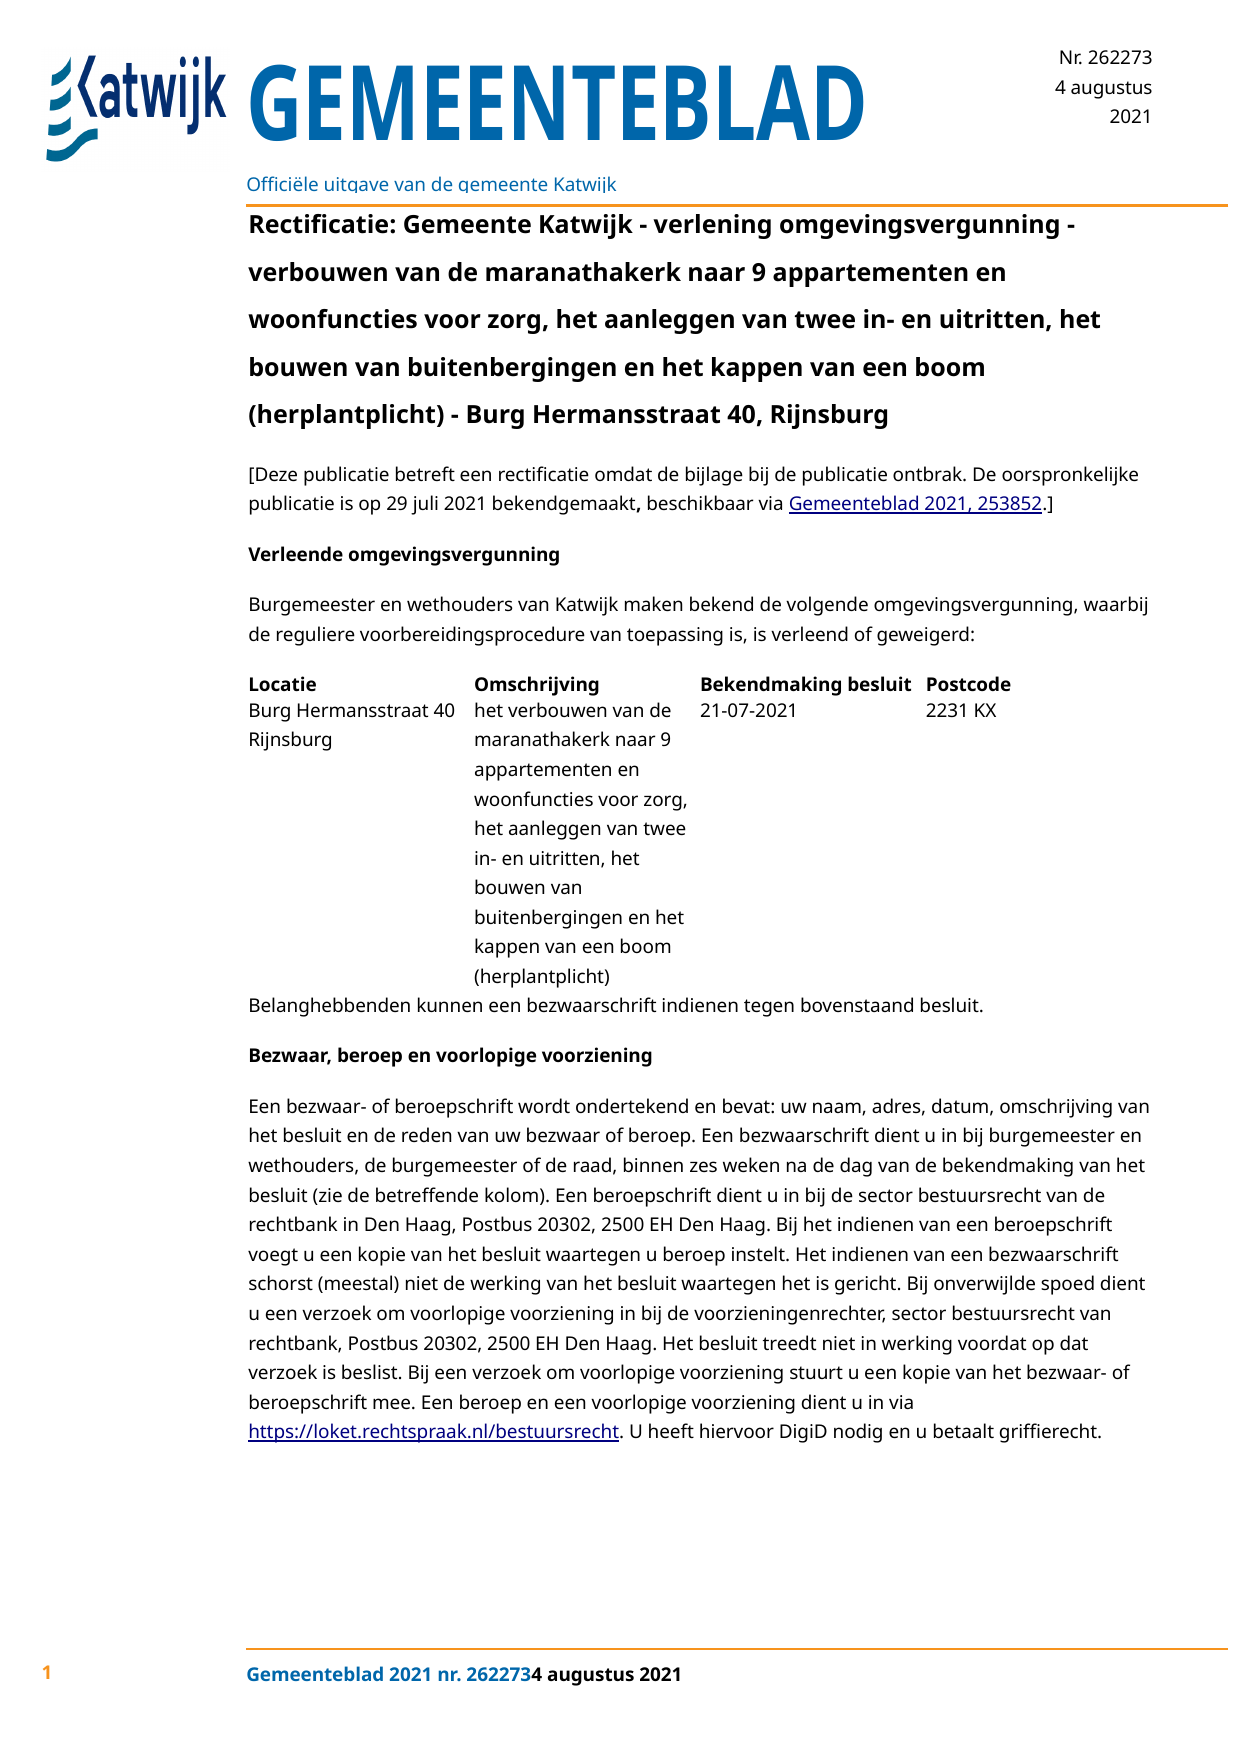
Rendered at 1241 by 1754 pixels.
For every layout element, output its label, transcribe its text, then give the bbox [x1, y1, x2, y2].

picture [41, 47, 231, 172]
text Belanghebbenden kunnen een bezwaarschrift indienen tegen bovenstaand besluit. [248, 992, 1152, 1018]
table_cell 21-07-2021 [700, 697, 926, 989]
text Verleende omgevingsvergunning [248, 541, 1152, 566]
table_cell het verbouwen van de maranathakerk naar 9 appartementen en woonfuncties voor zorg, het aanleggen van twee in- en uitritten, het bouwen van buitenbergingen en het kappen van een boom (herplantplicht) [474, 697, 700, 989]
text Een bezwaar- of beroepschrift wordt ondertekend en bevat: uw naam, adres, datum, omschrijving van het besluit en de reden van uw bezwaar of beroep. Een bezwaarschrift dient u in bij burgemeester en wethouders, de burgemeester of de raad, binnen zes weken na de dag van de bekendmaking van het besluit (zie de betreffende kolom). Een beroepschrift dient u in bij de sector bestuursrecht van de rechtbank in Den Haag, Postbus 20302, 2500 EH Den Haag. Bij het indienen van een beroepschrift voegt u een kopie van het besluit waartegen u beroep instelt. Het indienen van een bezwaarschrift schorst (meestal) niet de werking van het besluit waartegen het is gericht. Bij onverwijlde spoed dient u een verzoek om voorlopige voorziening in bij de voorzieningenrechter, sector bestuursrecht van rechtbank, Postbus 20302, 2500 EH Den Haag. Het besluit treedt niet in werking voordat op dat verzoek is beslist. Bij een verzoek om voorlopige voorziening stuurt u een kopie van het bezwaar- of beroepschrift mee. Een beroep en een voorlopige voorziening dient u in via https://loket.rechtspraak.nl/bestuursrecht. U heeft hiervoor DigiD nodig en u betaalt griffierecht. [248, 1093, 1152, 1444]
table_header Bekendmaking besluit [700, 671, 926, 697]
table_header Locatie [248, 671, 474, 697]
text Rectificatie: Gemeente Katwijk - verlening omgevingsvergunning - verbouwen van de maranathakerk naar 9 appartementen en woonfuncties voor zorg, het aanleggen van twee in- en uitritten, het bouwen van buitenbergingen en het kappen van een boom (herplantplicht) - Burg Hermansstraat 40, Rijnsburg [248, 207, 1152, 431]
text Bezwaar, beroep en voorlopige voorziening [248, 1043, 1152, 1068]
table_cell Burg Hermansstraat 40 Rijnsburg [248, 697, 474, 989]
table_cell 2231 KX [926, 697, 1152, 989]
text [Deze publicatie betreft een rectificatie omdat de bijlage bij de publicatie ontbrak. De oorspronkelijke publicatie is op 29 juli 2021 bekendgemaakt, beschikbaar via Gemeenteblad 2021, 253852.] [248, 461, 1152, 516]
text Burgemeester en wethouders van Katwijk maken bekend de volgende omgevingsvergunning, waarbij de reguliere voorbereidingsprocedure van toepassing is, is verleend of geweigerd: [248, 591, 1152, 646]
table_header Postcode [926, 671, 1152, 697]
table_header Omschrijving [474, 671, 700, 697]
